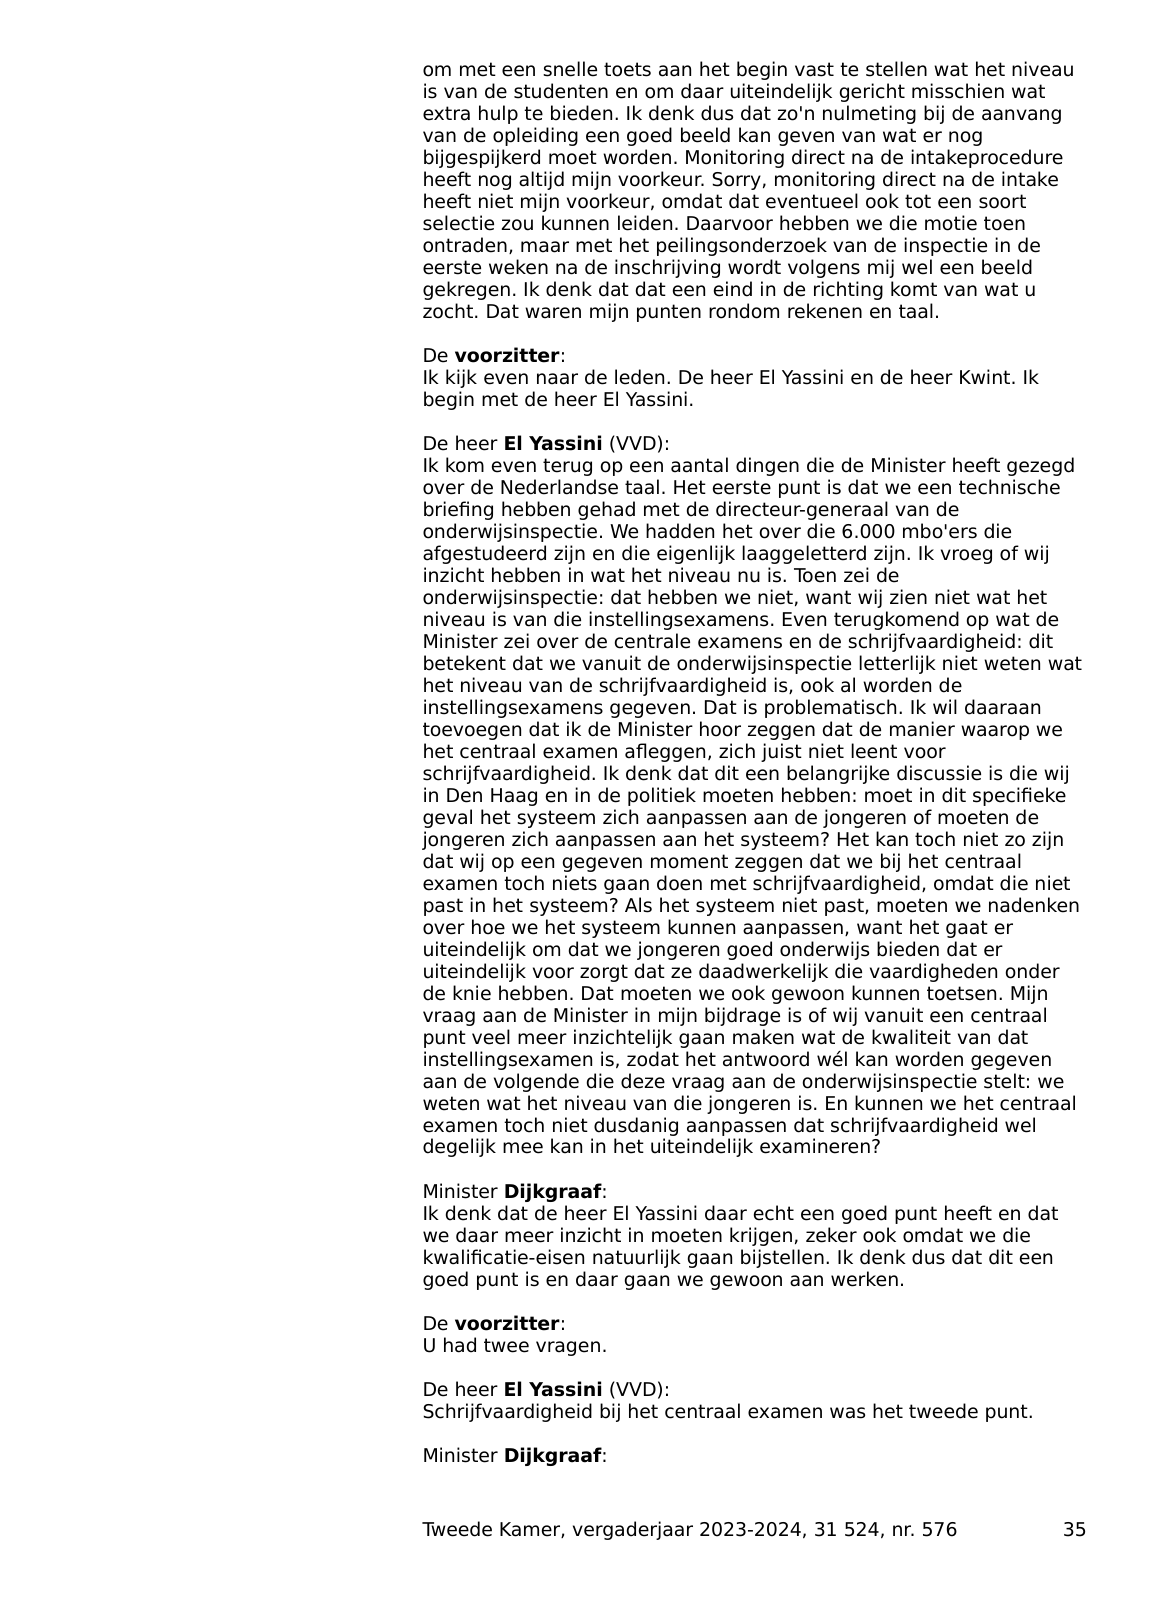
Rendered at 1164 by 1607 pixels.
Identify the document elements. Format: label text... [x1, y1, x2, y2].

text De voorzitter: [422, 1313, 1087, 1335]
text De heer El Yassini (VVD): [422, 1379, 1087, 1401]
text U had twee vragen. [422, 1335, 1087, 1357]
text Ik kijk even naar de leden. De heer El Yassini en de heer Kwint. Ik begin met de heer El Yassini. [422, 367, 1087, 411]
text Ik kom even terug op een aantal dingen die de Minister heeft gezegd over de Nederlandse taal. Het eerste punt is dat we een technische briefing hebben gehad met de directeur-generaal van de onderwijsinspectie. We hadden het over die 6.000 mbo'ers die afgestudeerd zijn en die eigenlijk laaggeletterd zijn. Ik vroeg of wij inzicht hebben in wat het niveau nu is. Toen zei de onderwijsinspectie: dat hebben we niet, want wij zien niet wat het niveau is van die instellingsexamens. Even terugkomend op wat de Minister zei over de centrale examens en de schrijfvaardigheid: dit betekent dat we vanuit de onderwijsinspectie letterlijk niet weten wat het niveau van de schrijfvaardigheid is, ook al worden de instellingsexamens gegeven. Dat is problematisch. Ik wil daaraan toevoegen dat ik de Minister hoor zeggen dat de manier waarop we het centraal examen afleggen, zich juist niet leent voor schrijfvaardigheid. Ik denk dat dit een belangrijke discussie is die wij in Den Haag en in de politiek moeten hebben: moet in dit specifieke geval het systeem zich aanpassen aan de jongeren of moeten de jongeren zich aanpassen aan het systeem? Het kan toch niet zo zijn dat wij op een gegeven moment zeggen dat we bij het centraal examen toch niets gaan doen met schrijfvaardigheid, omdat die niet past in het systeem? Als het systeem niet past, moeten we nadenken over hoe we het systeem kunnen aanpassen, want het gaat er uiteindelijk om dat we jongeren goed onderwijs bieden dat er uiteindelijk voor zorgt dat ze daadwerkelijk die vaardigheden onder de knie hebben. Dat moeten we ook gewoon kunnen toetsen. Mijn vraag aan de Minister in mijn bijdrage is of wij vanuit een centraal punt veel meer inzichtelijk gaan maken wat de kwaliteit van dat instellingsexamen is, zodat het antwoord wél kan worden gegeven aan de volgende die deze vraag aan de onderwijsinspectie stelt: we weten wat het niveau van die jongeren is. En kunnen we het centraal examen toch niet dusdanig aanpassen dat schrijfvaardigheid wel degelijk mee kan in het uiteindelijk examineren? [422, 455, 1087, 1158]
text Minister Dijkgraaf: [422, 1445, 1087, 1467]
text Ik denk dat de heer El Yassini daar echt een goed punt heeft en dat we daar meer inzicht in moeten krijgen, zeker ook omdat we die kwalificatie-eisen natuurlijk gaan bijstellen. Ik denk dus dat dit een goed punt is en daar gaan we gewoon aan werken. [422, 1203, 1087, 1291]
text De voorzitter: [422, 345, 1087, 367]
text Schrijfvaardigheid bij het centraal examen was het tweede punt. [422, 1401, 1087, 1423]
text De heer El Yassini (VVD): [422, 433, 1087, 455]
text om met een snelle toets aan het begin vast te stellen wat het niveau is van de studenten en om daar uiteindelijk gericht misschien wat extra hulp te bieden. Ik denk dus dat zo'n nulmeting bij de aanvang van de opleiding een goed beeld kan geven van wat er nog bijgespijkerd moet worden. Monitoring direct na de intakeprocedure heeft nog altijd mijn voorkeur. Sorry, monitoring direct na de intake heeft niet mijn voorkeur, omdat dat eventueel ook tot een soort selectie zou kunnen leiden. Daarvoor hebben we die motie toen ontraden, maar met het peilingsonderzoek van de inspectie in de eerste weken na de inschrijving wordt volgens mij wel een beeld gekregen. Ik denk dat dat een eind in de richting komt van wat u zocht. Dat waren mijn punten rondom rekenen en taal. [422, 59, 1087, 323]
text Minister Dijkgraaf: [422, 1181, 1087, 1203]
